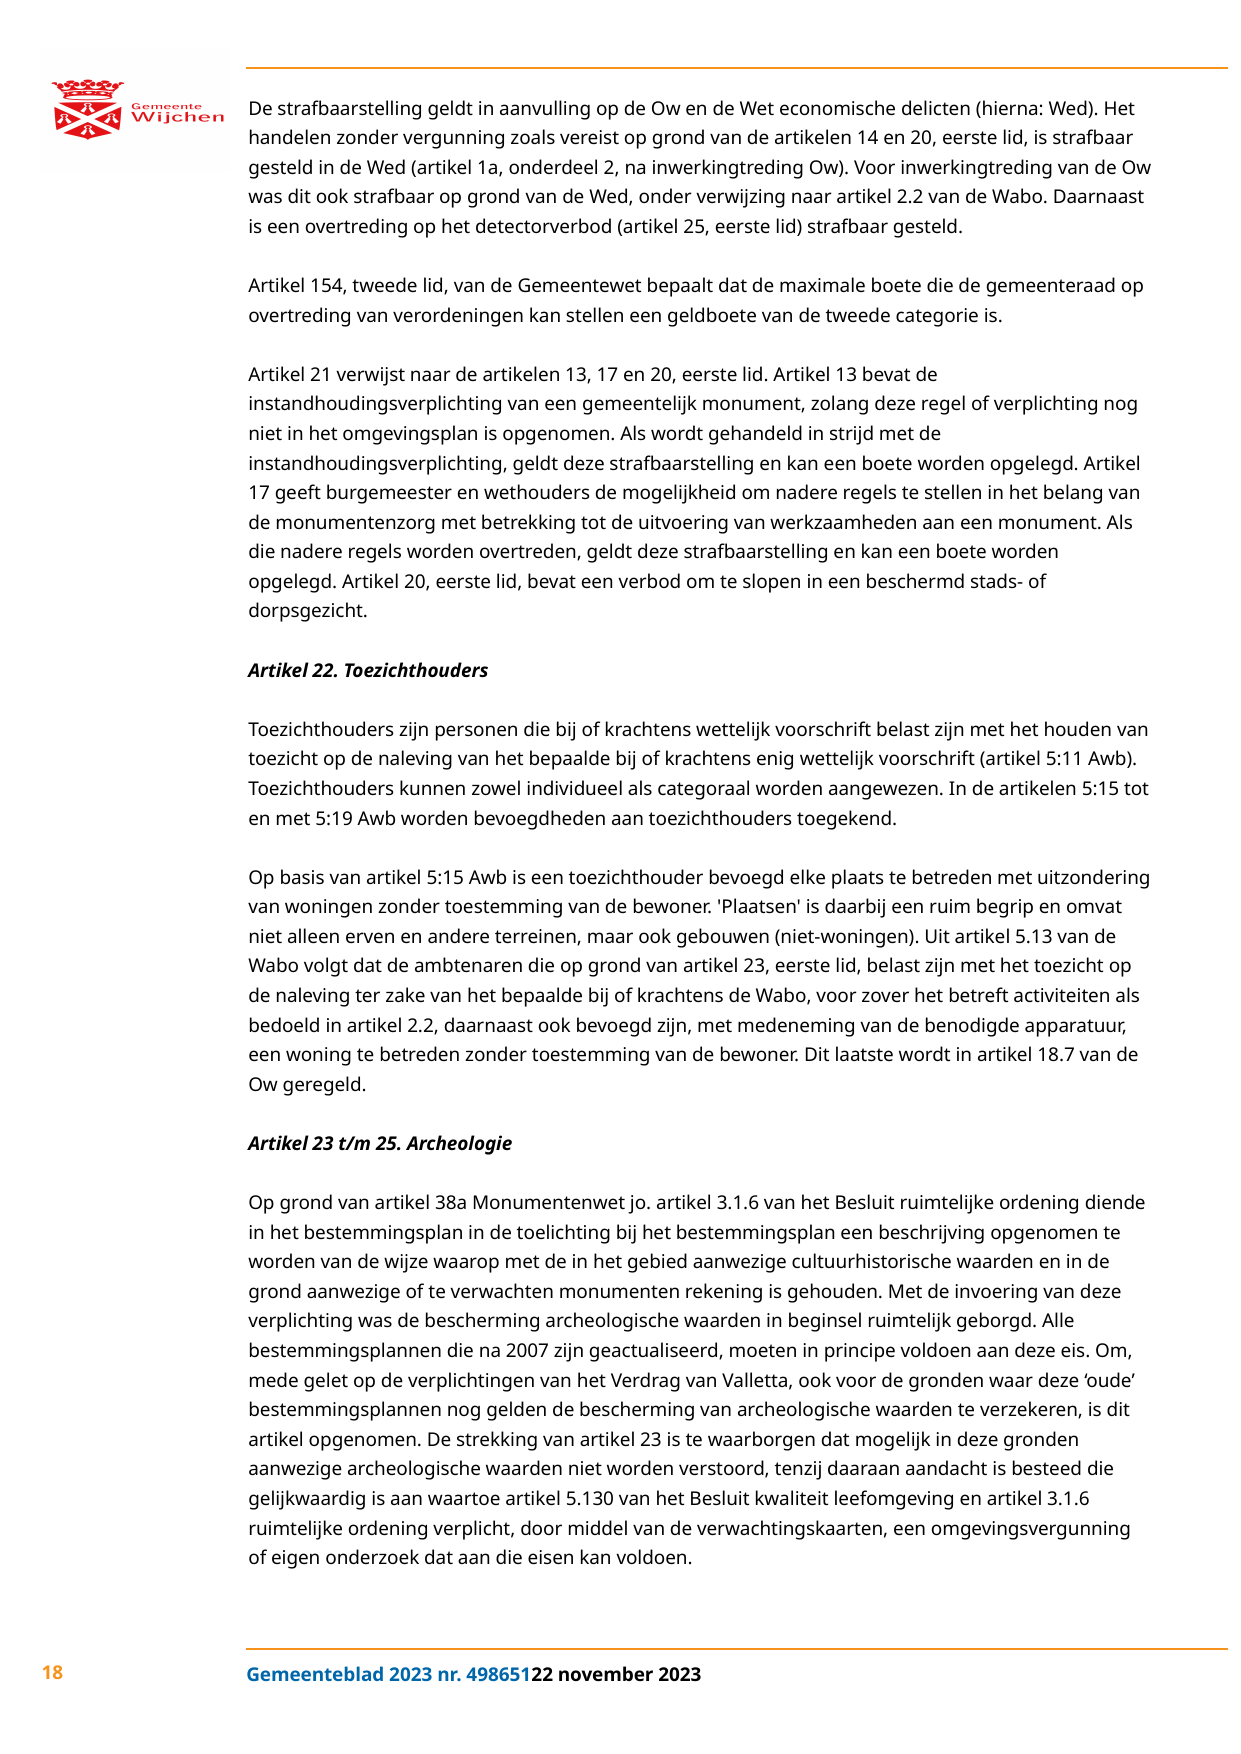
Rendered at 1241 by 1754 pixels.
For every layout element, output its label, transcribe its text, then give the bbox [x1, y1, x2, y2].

text Artikel 22. Toezichthouders [248, 657, 1152, 683]
text Artikel 23 t/m 25. Archeologie [248, 1130, 1152, 1156]
text Artikel 154, tweede lid, van de Gemeentewet bepaalt dat de maximale boete die de gemeenteraad op overtreding van verordeningen kan stellen een geldboete van de tweede categorie is. [248, 272, 1152, 328]
text De strafbaarstelling geldt in aanvulling op de Ow en de Wet economische delicten (hierna: Wed). Het handelen zonder vergunning zoals vereist op grond van de artikelen 14 en 20, eerste lid, is strafbaar gesteld in de Wed (artikel 1a, onderdeel 2, na inwerkingtreding Ow). Voor inwerkingtreding van de Ow was dit ook strafbaar op grond van de Wed, onder verwijzing naar artikel 2.2 van de Wabo. Daarnaast is een overtreding op het detectorverbod (artikel 25, eerste lid) strafbaar gesteld. [248, 95, 1152, 239]
picture [41, 47, 231, 172]
text Artikel 21 verwijst naar de artikelen 13, 17 en 20, eerste lid. Artikel 13 bevat de instandhoudingsverplichting van een gemeentelijk monument, zolang deze regel of verplichting nog niet in het omgevingsplan is opgenomen. Als wordt gehandeld in strijd met de instandhoudingsverplichting, geldt deze strafbaarstelling en kan een boete worden opgelegd. Artikel 17 geeft burgemeester en wethouders de mogelijkheid om nadere regels te stellen in het belang van de monumentenzorg met betrekking tot de uitvoering van werkzaamheden aan een monument. Als die nadere regels worden overtreden, geldt deze strafbaarstelling en kan een boete worden opgelegd. Artikel 20, eerste lid, bevat een verbod om te slopen in een beschermd stads- of dorpsgezicht. [248, 361, 1152, 623]
text Op grond van artikel 38a Monumentenwet jo. artikel 3.1.6 van het Besluit ruimtelijke ordening diende in het bestemmingsplan in de toelichting bij het bestemmingsplan een beschrijving opgenomen te worden van de wijze waarop met de in het gebied aanwezige cultuurhistorische waarden en in de grond aanwezige of te verwachten monumenten rekening is gehouden. Met de invoering van deze verplichting was de bescherming archeologische waarden in beginsel ruimtelijk geborgd. Alle bestemmingsplannen die na 2007 zijn geactualiseerd, moeten in principe voldoen aan deze eis. Om, mede gelet op de verplichtingen van het Verdrag van Valletta, ook voor de gronden waar deze ‘oude’ bestemmingsplannen nog gelden de bescherming van archeologische waarden te verzekeren, is dit artikel opgenomen. De strekking van artikel 23 is te waarborgen dat mogelijk in deze gronden aanwezige archeologische waarden niet worden verstoord, tenzij daaraan aandacht is besteed die gelijkwaardig is aan waartoe artikel 5.130 van het Besluit kwaliteit leefomgeving en artikel 3.1.6 ruimtelijke ordening verplicht, door middel van de verwachtingskaarten, een omgevingsvergunning of eigen onderzoek dat aan die eisen kan voldoen. [248, 1189, 1152, 1570]
text Toezichthouders zijn personen die bij of krachtens wettelijk voorschrift belast zijn met het houden van toezicht op de naleving van het bepaalde bij of krachtens enig wettelijk voorschrift (artikel 5:11 Awb). Toezichthouders kunnen zowel individueel als categoraal worden aangewezen. In de artikelen 5:15 tot en met 5:19 Awb worden bevoegdheden aan toezichthouders toegekend. [248, 716, 1152, 831]
text Op basis van artikel 5:15 Awb is een toezichthouder bevoegd elke plaats te betreden met uitzondering van woningen zonder toestemming van de bewoner. 'Plaatsen' is daarbij een ruim begrip en omvat niet alleen erven en andere terreinen, maar ook gebouwen (niet-woningen). Uit artikel 5.13 van de Wabo volgt dat de ambtenaren die op grond van artikel 23, eerste lid, belast zijn met het toezicht op de naleving ter zake van het bepaalde bij of krachtens de Wabo, voor zover het betreft activiteiten als bedoeld in artikel 2.2, daarnaast ook bevoegd zijn, met medeneming van de benodigde apparatuur, een woning te betreden zonder toestemming van de bewoner. Dit laatste wordt in artikel 18.7 van de Ow geregeld. [248, 864, 1152, 1097]
